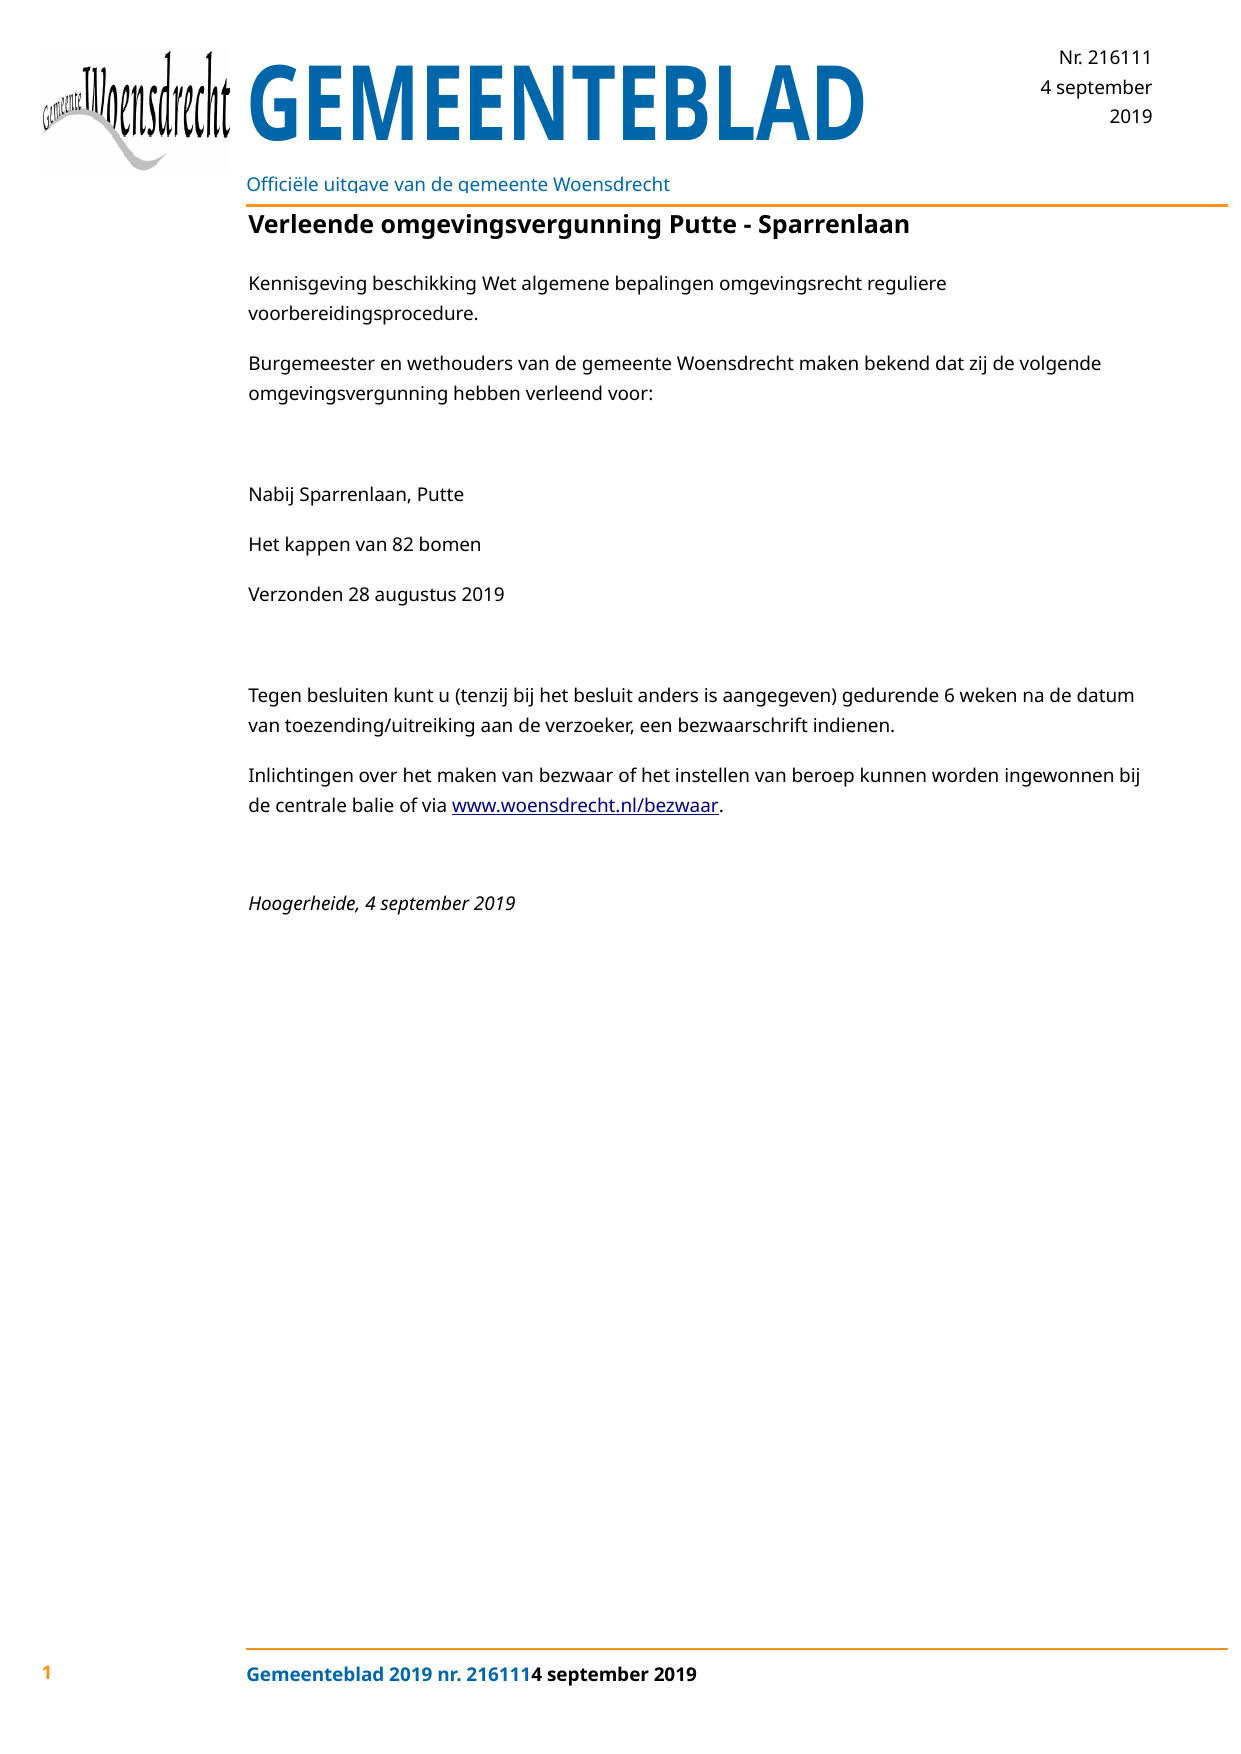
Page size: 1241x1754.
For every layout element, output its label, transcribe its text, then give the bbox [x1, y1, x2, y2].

text Burgemeester en wethouders van de gemeente Woensdrecht maken bekend dat zij de volgende omgevingsvergunning hebben verleend voor: [248, 350, 1152, 406]
text Verzonden 28 augustus 2019 [248, 582, 1152, 607]
text Kennisgeving beschikking Wet algemene bepalingen omgevingsrecht reguliere voorbereidingsprocedure. [248, 270, 1152, 326]
text Tegen besluiten kunt u (tenzij bij het besluit anders is aangegeven) gedurende 6 weken na de datum van toezending/uitreiking aan de verzoeker, een bezwaarschrift indienen. [248, 682, 1152, 738]
picture [41, 47, 231, 172]
text Inlichtingen over het maken van bezwaar of het instellen van beroep kunnen worden ingewonnen bij de centrale balie of via www.woensdrecht.nl/bezwaar. [248, 762, 1152, 818]
text Nabij Sparrenlaan, Putte [248, 481, 1152, 506]
text Verleende omgevingsvergunning Putte - Sparrenlaan [248, 207, 1152, 241]
text Hoogerheide, 4 september 2019 [248, 890, 1152, 916]
text Het kappen van 82 bomen [248, 531, 1152, 557]
